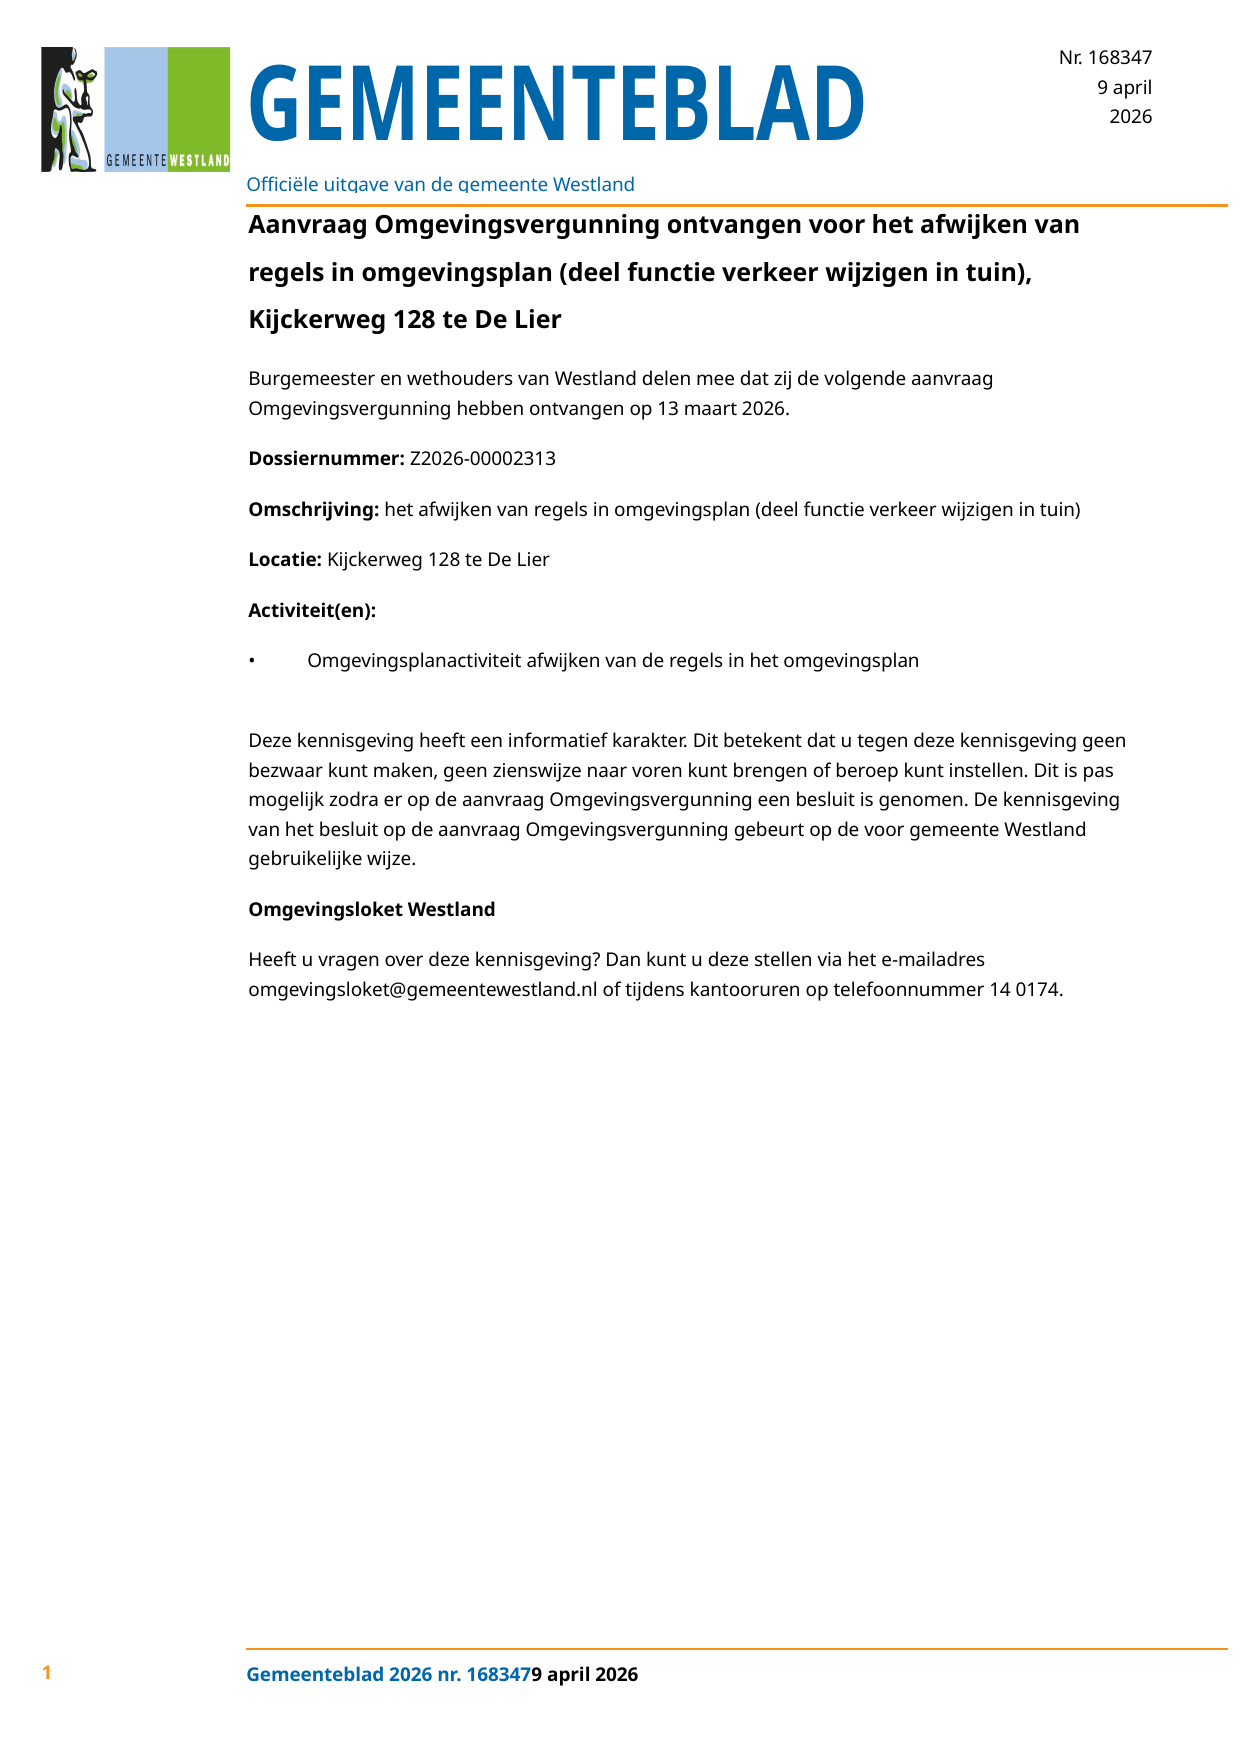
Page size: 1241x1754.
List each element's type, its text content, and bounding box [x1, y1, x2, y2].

text Heeft u vragen over deze kennisgeving? Dan kunt u deze stellen via het e-mailadres omgevingsloket@gemeentewestland.nl of tijdens kantooruren op telefoonnummer 14 0174. [248, 946, 1152, 1002]
text Omschrijving: het afwijken van regels in omgevingsplan (deel functie verkeer wijzigen in tuin) [248, 496, 1152, 522]
picture [41, 47, 231, 172]
text Omgevingsloket Westland [248, 896, 1152, 922]
text Deze kennisgeving heeft een informatief karakter. Dit betekent dat u tegen deze kennisgeving geen bezwaar kunt maken, geen zienswijze naar voren kunt brengen of beroep kunt instellen. Dit is pas mogelijk zodra er op de aanvraag Omgevingsvergunning een besluit is genomen. De kennisgeving van het besluit op de aanvraag Omgevingsvergunning gebeurt op de voor gemeente Westland gebruikelijke wijze. [248, 727, 1152, 871]
text Aanvraag Omgevingsvergunning ontvangen voor het afwijken van regels in omgevingsplan (deel functie verkeer wijzigen in tuin), Kijckerweg 128 te De Lier [248, 207, 1152, 336]
text Dossiernummer: Z2026-00002313 [248, 446, 1152, 471]
text Activiteit(en): [248, 597, 1152, 622]
text Locatie: Kijckerweg 128 te De Lier [248, 546, 1152, 572]
list Omgevingsplanactiviteit afwijken van de regels in het omgevingsplan [248, 647, 1152, 673]
text Burgemeester en wethouders van Westland delen mee dat zij de volgende aanvraag Omgevingsvergunning hebben ontvangen op 13 maart 2026. [248, 366, 1152, 421]
